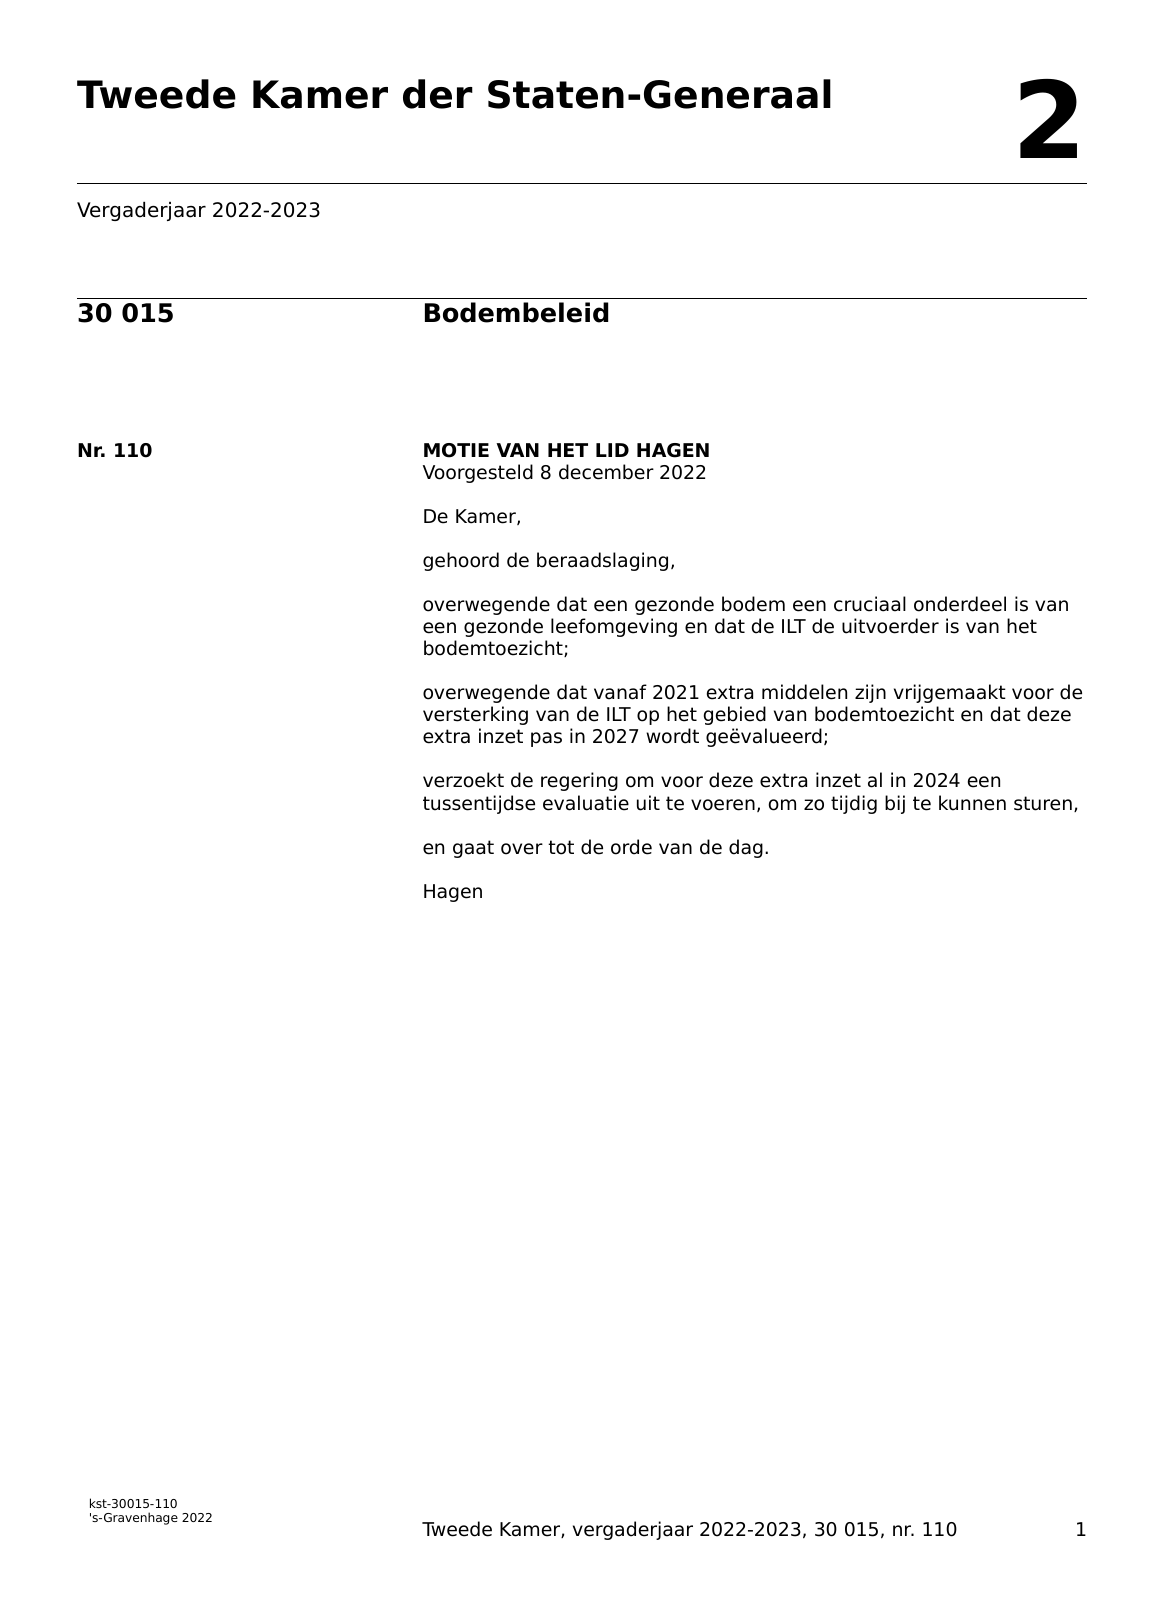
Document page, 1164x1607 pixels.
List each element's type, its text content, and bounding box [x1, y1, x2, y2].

text Voorgesteld 8 december 2022 [422, 462, 1087, 484]
text 's-Gravenhage 2022 [88, 1511, 323, 1525]
text en gaat over tot de orde van de dag. [422, 837, 1087, 858]
table_header Tweede Kamer der Staten-Generaal [77, 59, 886, 183]
subtitle Nr. 110 MOTIE VAN HET LID HAGEN [77, 440, 1087, 462]
text verzoekt de regering om voor deze extra inzet al in 2024 een tussentijdse evaluatie uit te voeren, om zo tijdig bij te kunnen sturen, [422, 770, 1087, 814]
subtitle 30 015 Bodembeleid [77, 299, 1087, 329]
text Hagen [422, 881, 1087, 903]
table_header 2 [886, 59, 1087, 183]
text gehoord de beraadslaging, [422, 550, 1087, 572]
text overwegende dat een gezonde bodem een cruciaal onderdeel is van een gezonde leefomgeving en dat de ILT de uitvoerder is van het bodemtoezicht; [422, 594, 1087, 660]
table_cell Vergaderjaar 2022-2023 [77, 184, 1087, 298]
text De Kamer, [422, 506, 1087, 528]
text kst-30015-110 [88, 1497, 323, 1511]
text overwegende dat vanaf 2021 extra middelen zijn vrijgemaakt voor de versterking van de ILT op het gebied van bodemtoezicht en dat deze extra inzet pas in 2027 wordt geëvalueerd; [422, 682, 1087, 748]
